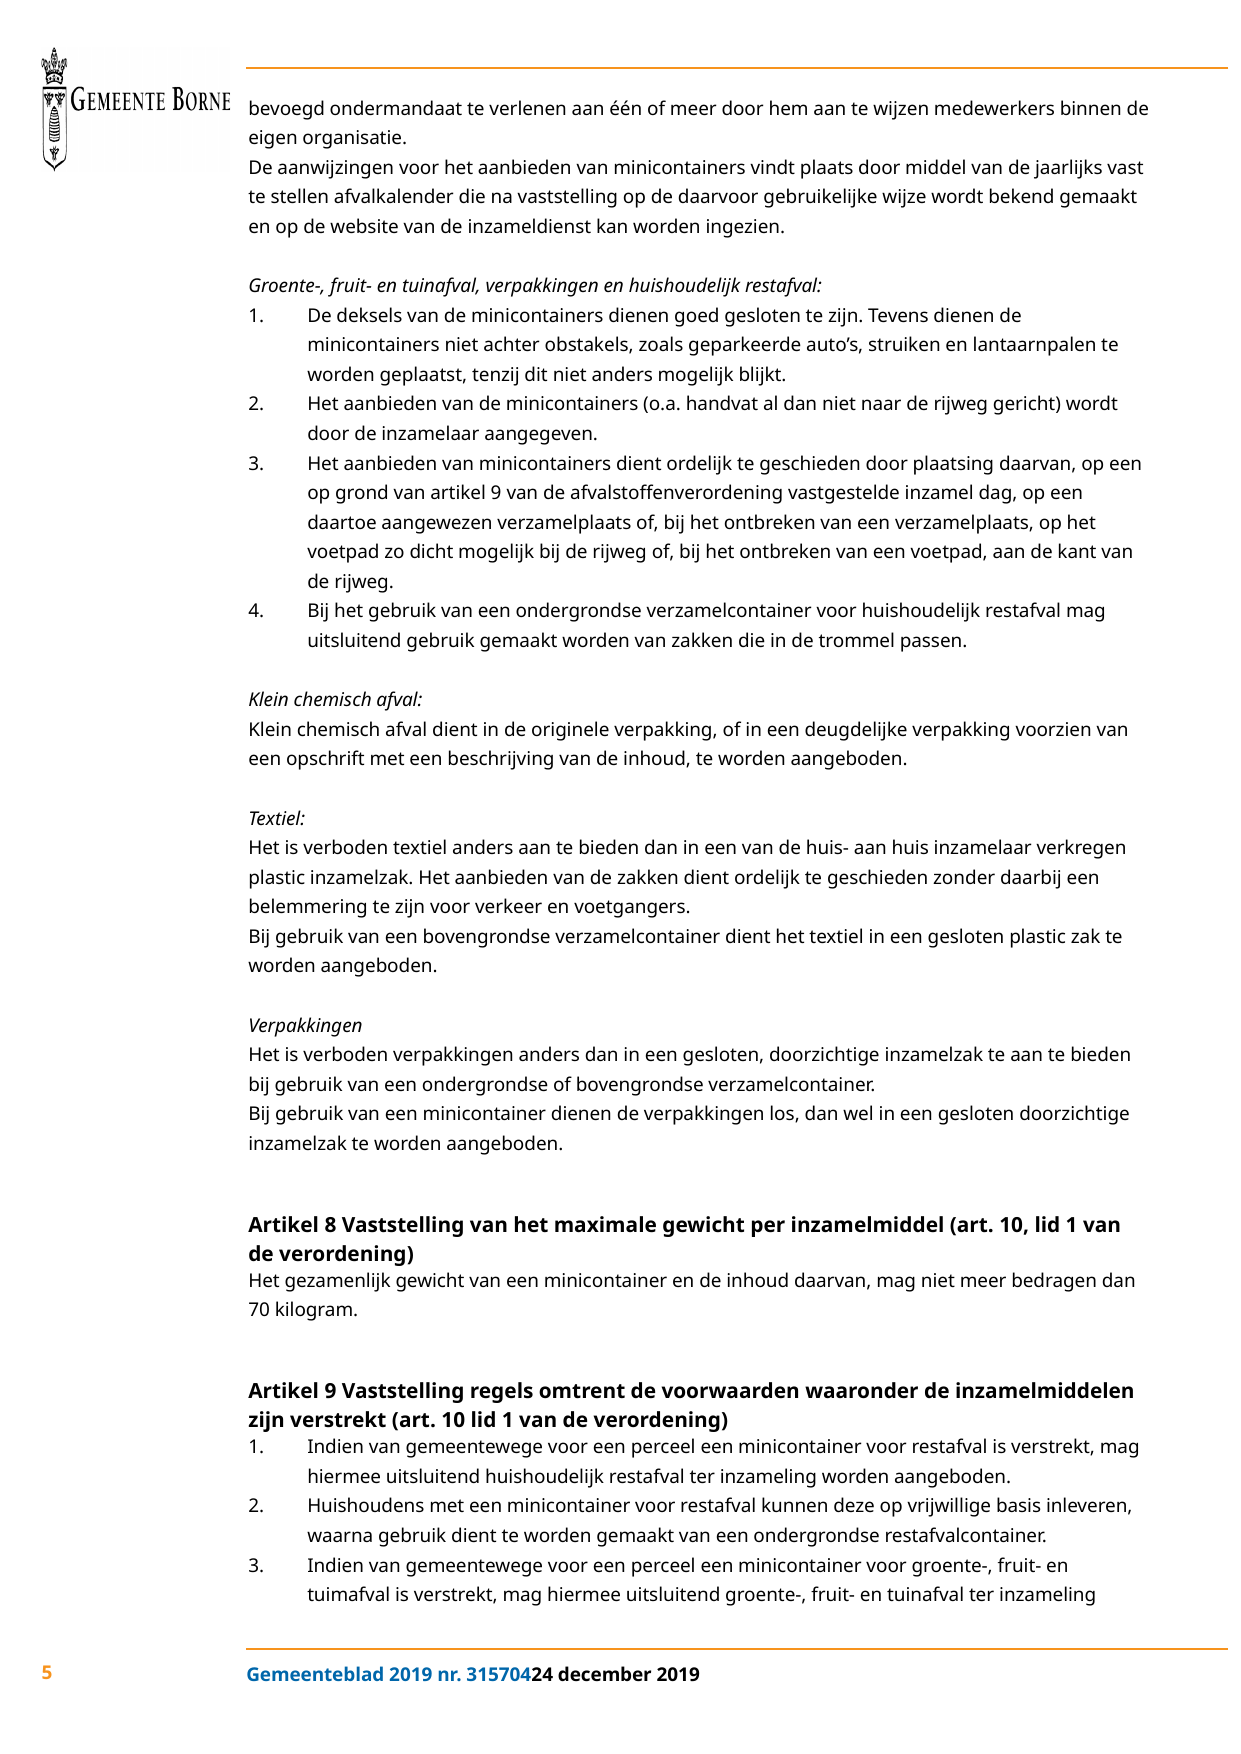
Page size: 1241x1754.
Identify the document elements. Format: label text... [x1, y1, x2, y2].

list Huishoudens met een minicontainer voor restafval kunnen deze op vrijwillige basis inleveren, waarna gebruik dient te worden gemaakt van een ondergrondse restafvalcontainer. [248, 1493, 1152, 1548]
text Het is verboden verpakkingen anders dan in een gesloten, doorzichtige inzamelzak te aan te bieden bij gebruik van een ondergrondse of bovengrondse verzamelcontainer. [248, 1041, 1152, 1097]
list Het aanbieden van de minicontainers (o.a. handvat al dan niet naar de rijweg gericht) wordt door de inzamelaar aangegeven. [248, 391, 1152, 446]
text Het gezamenlijk gewicht van een minicontainer en de inhoud daarvan, mag niet meer bedragen dan 70 kilogram. [248, 1267, 1152, 1322]
text Bij gebruik van een minicontainer dienen de verpakkingen los, dan wel in een gesloten doorzichtige inzamelzak te worden aangeboden. [248, 1101, 1152, 1156]
text Textiel: [248, 805, 1152, 831]
text Groente-, fruit- en tuinafval, verpakkingen en huishoudelijk restafval: [248, 272, 1152, 298]
text Verpakkingen [248, 1012, 1152, 1038]
text Artikel 9 Vaststelling regels omtrent de voorwaarden waaronder de inzamelmiddelen zijn verstrekt (art. 10 lid 1 van de verordening) [248, 1377, 1152, 1433]
list De deksels van de minicontainers dienen goed gesloten te zijn. Tevens dienen de minicontainers niet achter obstakels, zoals geparkeerde auto’s, struiken en lantaarnpalen te worden geplaatst, tenzij dit niet anders mogelijk blijkt. [248, 302, 1152, 387]
text Klein chemisch afval: [248, 686, 1152, 712]
list Indien van gemeentewege voor een perceel een minicontainer voor restafval is verstrekt, mag hiermee uitsluitend huishoudelijk restafval ter inzameling worden aangeboden. [248, 1433, 1152, 1489]
list Het aanbieden van minicontainers dient ordelijk te geschieden door plaatsing daarvan, op een op grond van artikel 9 van de afvalstoffenverordening vastgestelde inzamel dag, op een daartoe aangewezen verzamelplaats of, bij het ontbreken van een verzamelplaats, op het voetpad zo dicht mogelijk bij de rijweg of, bij het ontbreken van een voetpad, aan de kant van de rijweg. [248, 450, 1152, 594]
picture [41, 47, 231, 172]
text De aanwijzingen voor het aanbieden van minicontainers vindt plaats door middel van de jaarlijks vast te stellen afvalkalender die na vaststelling op de daarvoor gebruikelijke wijze wordt bekend gemaakt en op de website van de inzameldienst kan worden ingezien. [248, 154, 1152, 239]
text Klein chemisch afval dient in de originele verpakking, of in een deugdelijke verpakking voorzien van een opschrift met een beschrijving van de inhoud, te worden aangeboden. [248, 716, 1152, 771]
list Indien van gemeentewege voor een perceel een minicontainer voor groente-, fruit- en tuimafval is verstrekt, mag hiermee uitsluitend groente-, fruit- en tuinafval ter inzameling [248, 1552, 1152, 1607]
text bevoegd ondermandaat te verlenen aan één of meer door hem aan te wijzen medewerkers binnen de eigen organisatie. [248, 95, 1152, 150]
text Het is verboden textiel anders aan te bieden dan in een van de huis- aan huis inzamelaar verkregen plastic inzamelzak. Het aanbieden van de zakken dient ordelijk te geschieden zonder daarbij een belemmering te zijn voor verkeer en voetgangers. [248, 834, 1152, 919]
text Bij gebruik van een bovengrondse verzamelcontainer dient het textiel in een gesloten plastic zak te worden aangeboden. [248, 923, 1152, 978]
list Bij het gebruik van een ondergrondse verzamelcontainer voor huishoudelijk restafval mag uitsluitend gebruik gemaakt worden van zakken die in de trommel passen. [248, 598, 1152, 653]
text Artikel 8 Vaststelling van het maximale gewicht per inzamelmiddel (art. 10, lid 1 van de verordening) [248, 1210, 1152, 1267]
